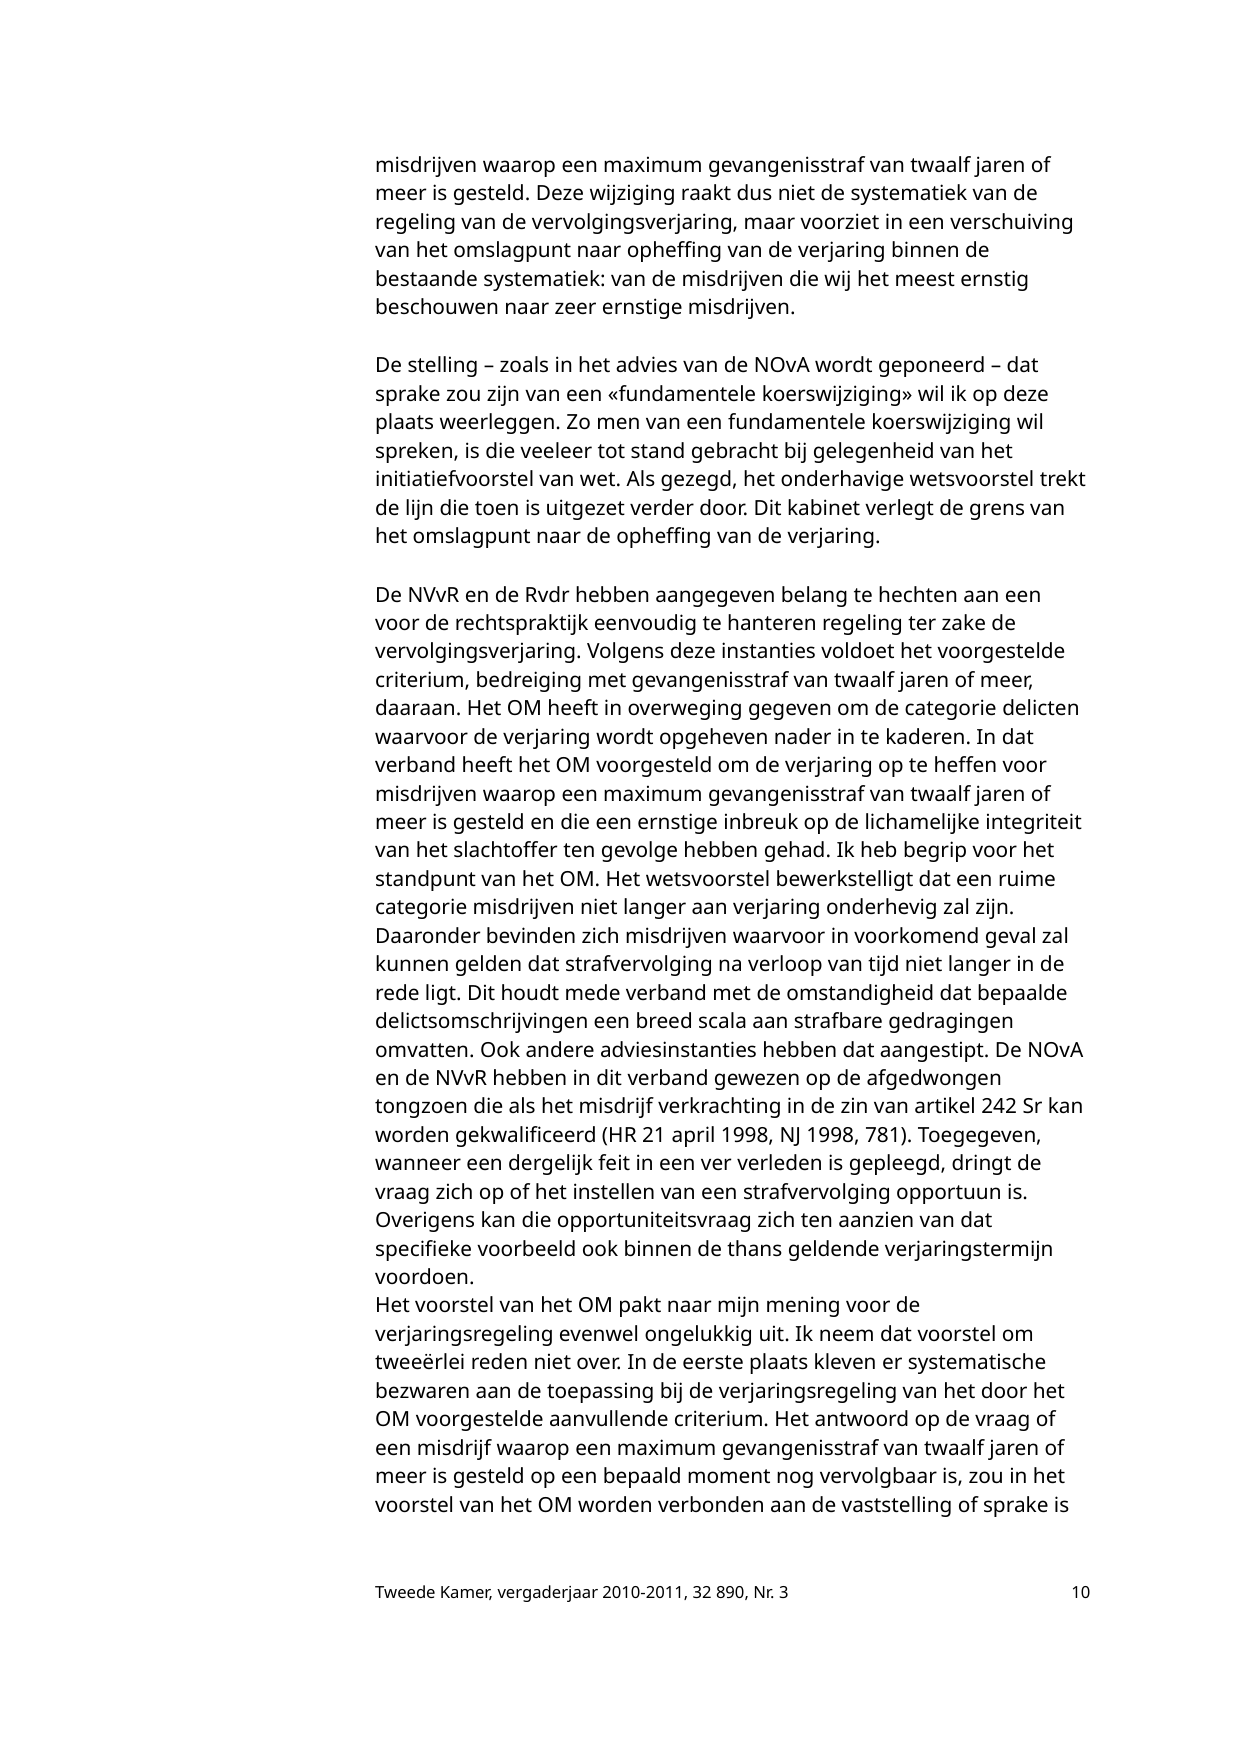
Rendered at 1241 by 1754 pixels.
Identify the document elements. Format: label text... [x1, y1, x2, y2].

text misdrijven waarop een maximum gevangenisstraf van twaalf jaren of meer is gesteld. Deze wijziging raakt dus niet de systematiek van de regeling van de vervolgingsverjaring, maar voorziet in een verschuiving van het omslagpunt naar opheffing van de verjaring binnen de bestaande systematiek: van de misdrijven die wij het meest ernstig beschouwen naar zeer ernstige misdrijven. [375, 150, 1090, 321]
text Het voorstel van het OM pakt naar mijn mening voor de verjaringsregeling evenwel ongelukkig uit. Ik neem dat voorstel om tweeërlei reden niet over. In de eerste plaats kleven er systematische bezwaren aan de toepassing bij de verjaringsregeling van het door het OM voorgestelde aanvullende criterium. Het antwoord op de vraag of een misdrijf waarop een maximum gevangenisstraf van twaalf jaren of meer is gesteld op een bepaald moment nog vervolgbaar is, zou in het voorstel van het OM worden verbonden aan de vaststelling of sprake is [375, 1291, 1090, 1518]
text De stelling – zoals in het advies van de NOvA wordt geponeerd – dat sprake zou zijn van een «fundamentele koerswijziging» wil ik op deze plaats weerleggen. Zo men van een fundamentele koerswijziging wil spreken, is die veeleer tot stand gebracht bij gelegenheid van het initiatiefvoorstel van wet. Als gezegd, het onderhavige wetsvoorstel trekt de lijn die toen is uitgezet verder door. Dit kabinet verlegt de grens van het omslagpunt naar de opheffing van de verjaring. [375, 351, 1090, 550]
text De NVvR en de Rvdr hebben aangegeven belang te hechten aan een voor de rechtspraktijk eenvoudig te hanteren regeling ter zake de vervolgingsverjaring. Volgens deze instanties voldoet het voorgestelde criterium, bedreiging met gevangenisstraf van twaalf jaren of meer, daaraan. Het OM heeft in overweging gegeven om de categorie delicten waarvoor de verjaring wordt opgeheven nader in te kaderen. In dat verband heeft het OM voorgesteld om de verjaring op te heffen voor misdrijven waarop een maximum gevangenisstraf van twaalf jaren of meer is gesteld en die een ernstige inbreuk op de lichamelijke integriteit van het slachtoffer ten gevolge hebben gehad. Ik heb begrip voor het standpunt van het OM. Het wetsvoorstel bewerkstelligt dat een ruime categorie misdrijven niet langer aan verjaring onderhevig zal zijn. Daaronder bevinden zich misdrijven waarvoor in voorkomend geval zal kunnen gelden dat strafvervolging na verloop van tijd niet langer in de rede ligt. Dit houdt mede verband met de omstandigheid dat bepaalde delictsomschrijvingen een breed scala aan strafbare gedragingen omvatten. Ook andere adviesinstanties hebben dat aangestipt. De NOvA en de NVvR hebben in dit verband gewezen op de afgedwongen tongzoen die als het misdrijf verkrachting in de zin van artikel 242 Sr kan worden gekwalificeerd (HR 21 april 1998, NJ 1998, 781). Toegegeven, wanneer een dergelijk feit in een ver verleden is gepleegd, dringt de vraag zich op of het instellen van een strafvervolging opportuun is. Overigens kan die opportuniteitsvraag zich ten aanzien van dat specifieke voorbeeld ook binnen de thans geldende verjaringstermijn voordoen. [375, 580, 1090, 1291]
